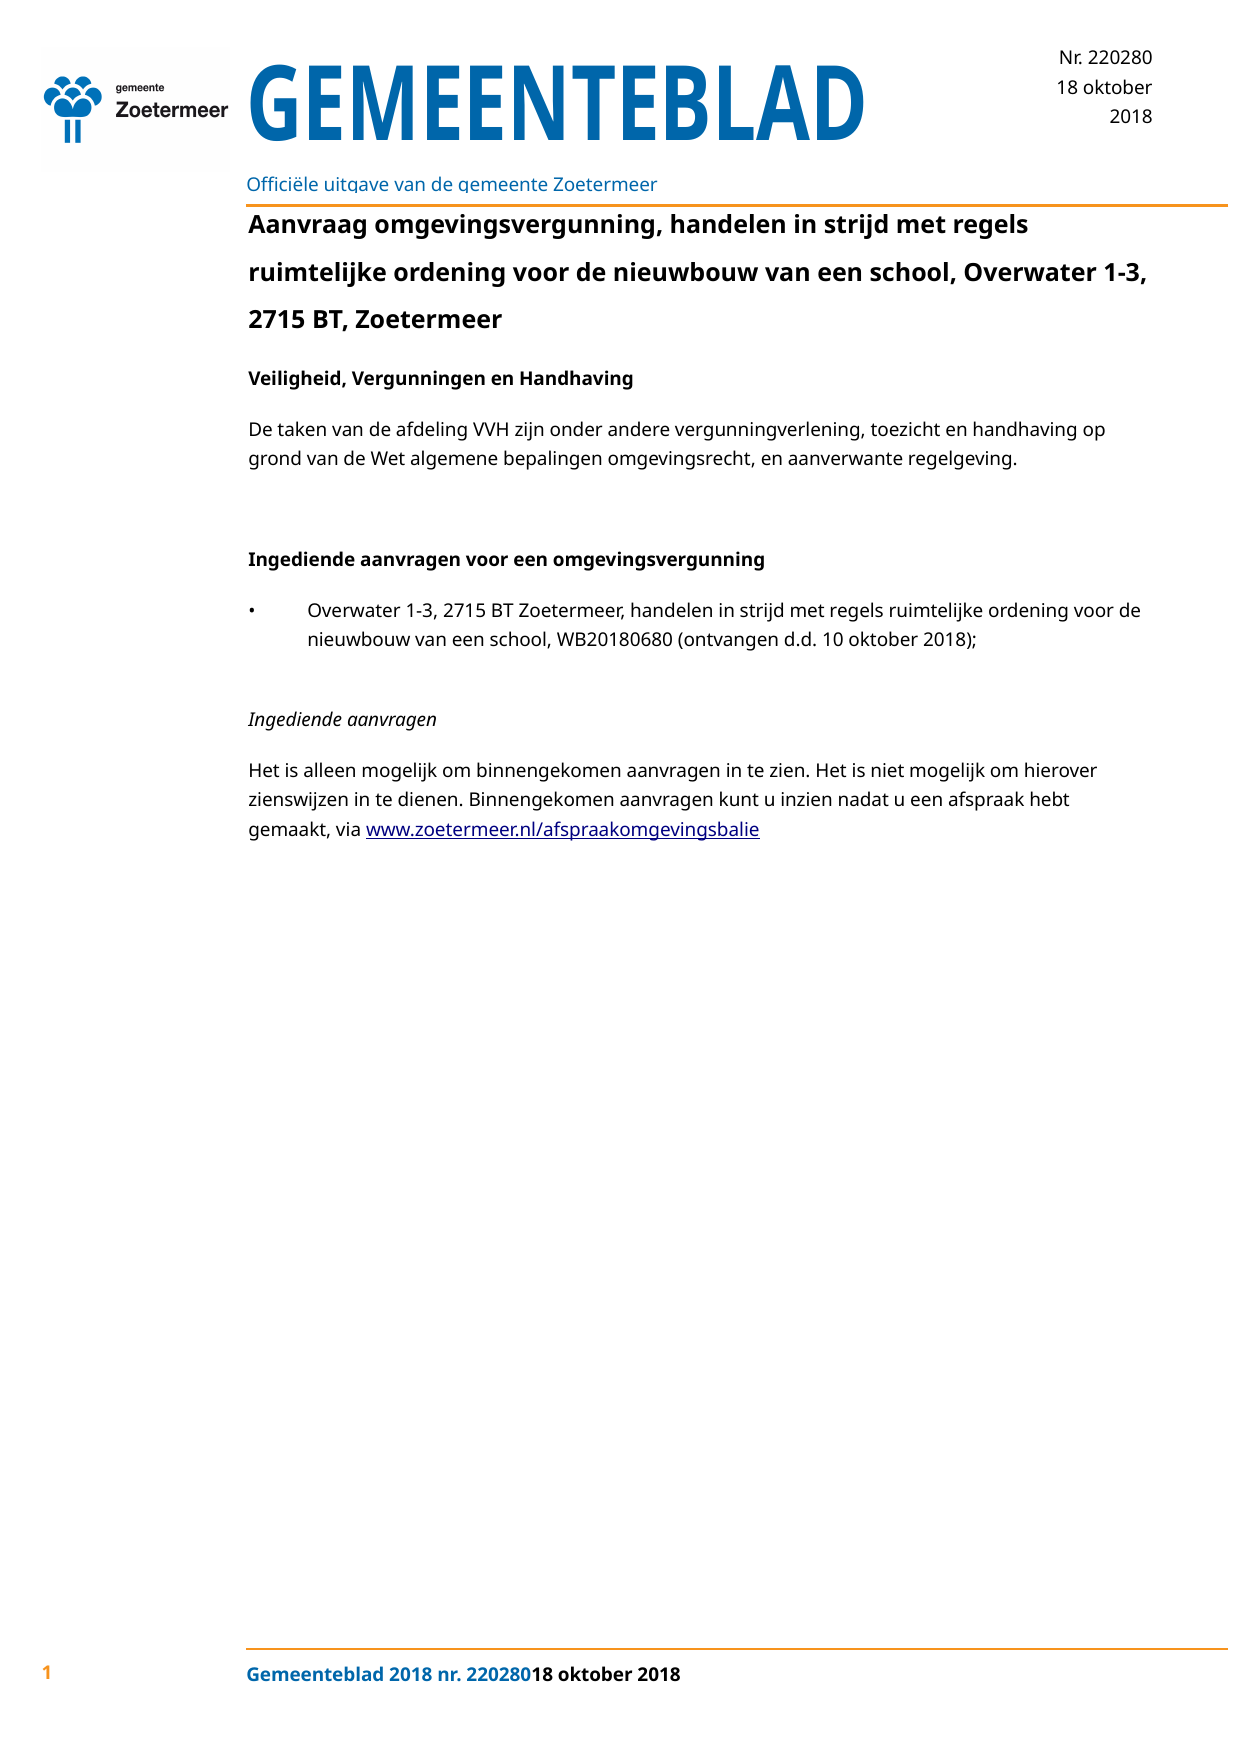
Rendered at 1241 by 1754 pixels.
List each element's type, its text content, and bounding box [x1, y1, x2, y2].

text De taken van de afdeling VVH zijn onder andere vergunningverlening, toezicht en handhaving op grond van de Wet algemene bepalingen omgevingsrecht, en aanverwante regelgeving. [248, 416, 1152, 471]
text Veiligheid, Vergunningen en Handhaving [248, 366, 1152, 391]
text Ingediende aanvragen voor een omgevingsvergunning [248, 546, 1152, 572]
text Het is alleen mogelijk om binnengekomen aanvragen in te zien. Het is niet mogelijk om hierover zienswijzen in te dienen. Binnengekomen aanvragen kunt u inzien nadat u een afspraak hebt gemaakt, via www.zoetermeer.nl/afspraakomgevingsbalie [248, 757, 1152, 842]
text Aanvraag omgevingsvergunning, handelen in strijd met regels ruimtelijke ordening voor de nieuwbouw van een school, Overwater 1-3, 2715 BT, Zoetermeer [248, 207, 1152, 336]
text Ingediende aanvragen [248, 706, 1152, 732]
picture [41, 47, 231, 172]
list Overwater 1-3, 2715 BT Zoetermeer, handelen in strijd met regels ruimtelijke ordening voor de nieuwbouw van een school, WB20180680 (ontvangen d.d. 10 oktober 2018); [248, 597, 1152, 652]
